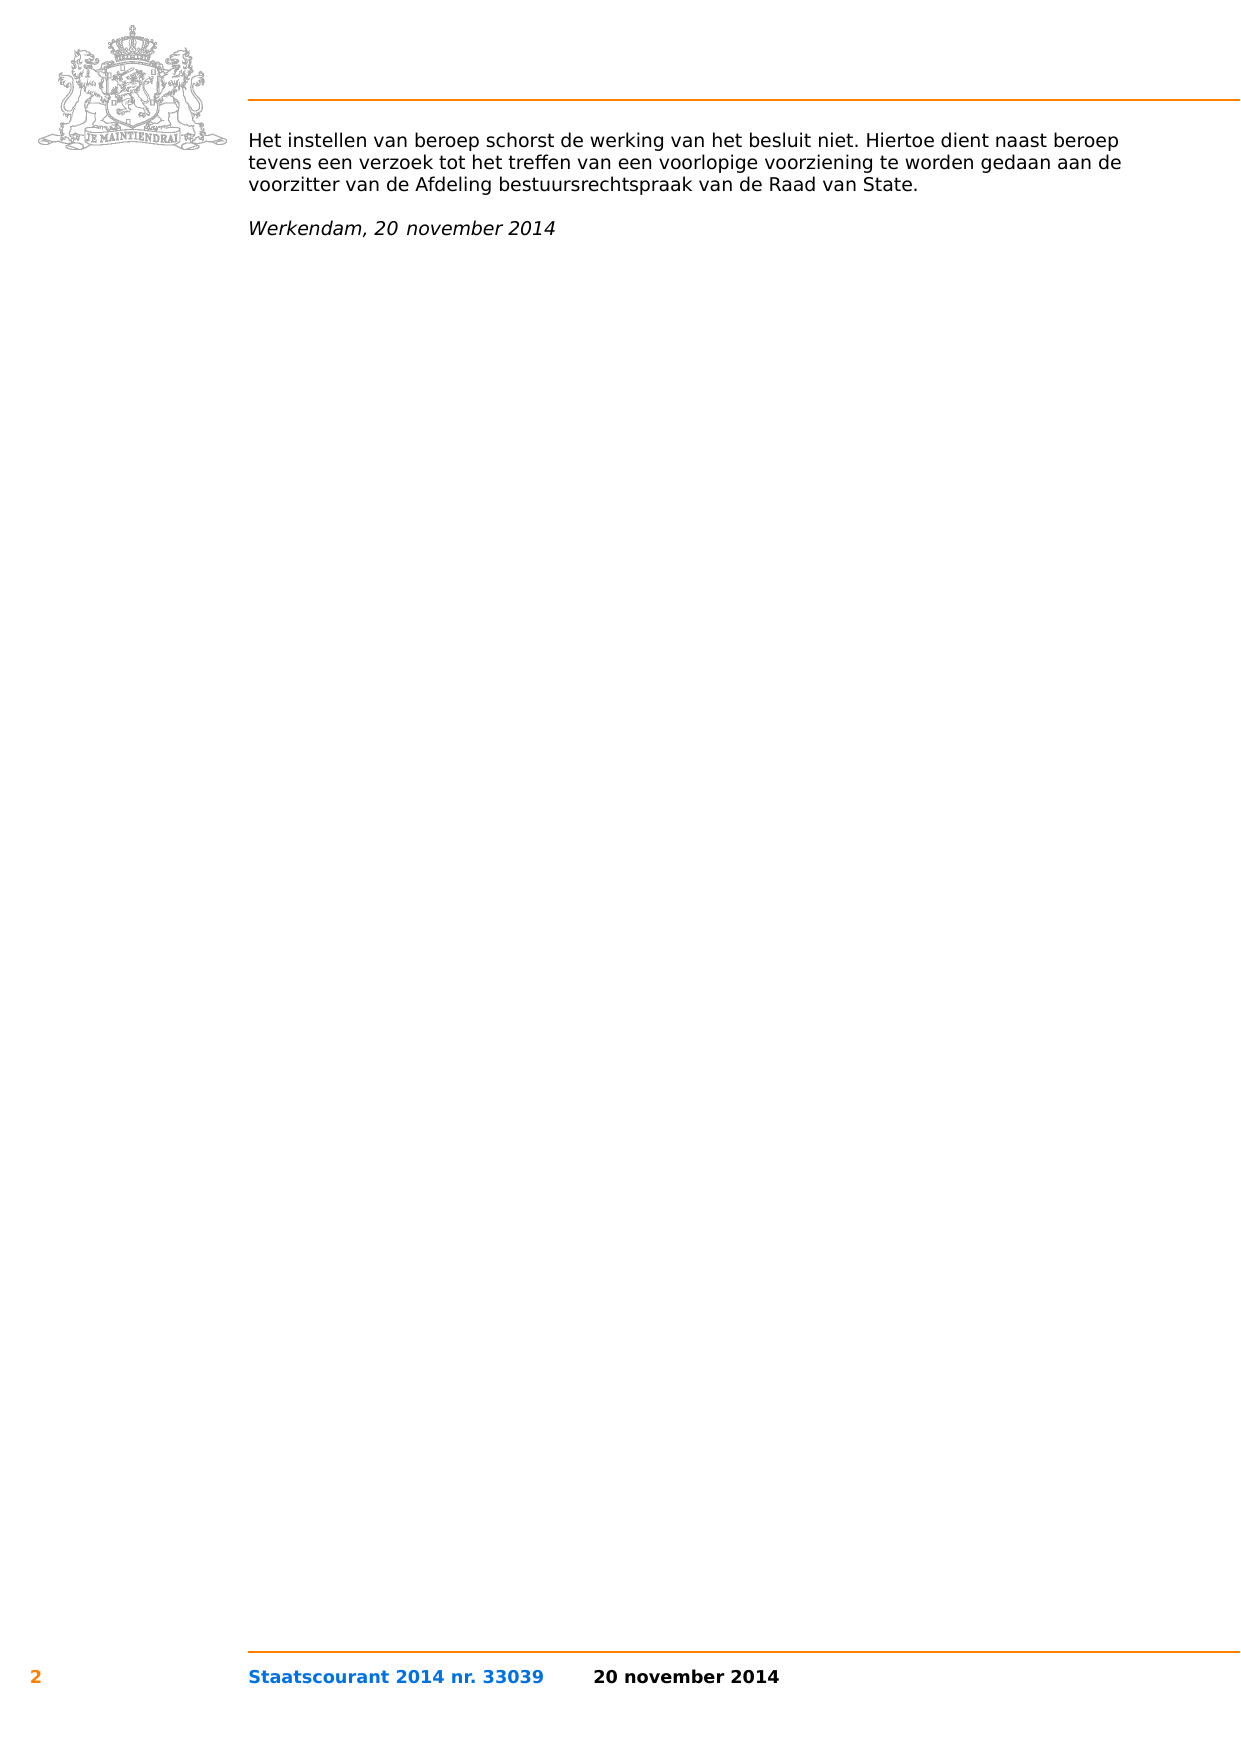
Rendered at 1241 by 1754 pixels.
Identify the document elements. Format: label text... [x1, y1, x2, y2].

text Het instellen van beroep schorst de werking van het besluit niet. Hiertoe dient naast beroep tevens een verzoek tot het treffen van een voorlopige voorziening te worden gedaan aan de voorzitter van de Afdeling bestuursrechtspraak van de Raad van State. [248, 130, 1163, 196]
picture [38, 25, 227, 150]
text Werkendam, 20 november 2014 [248, 218, 1163, 240]
